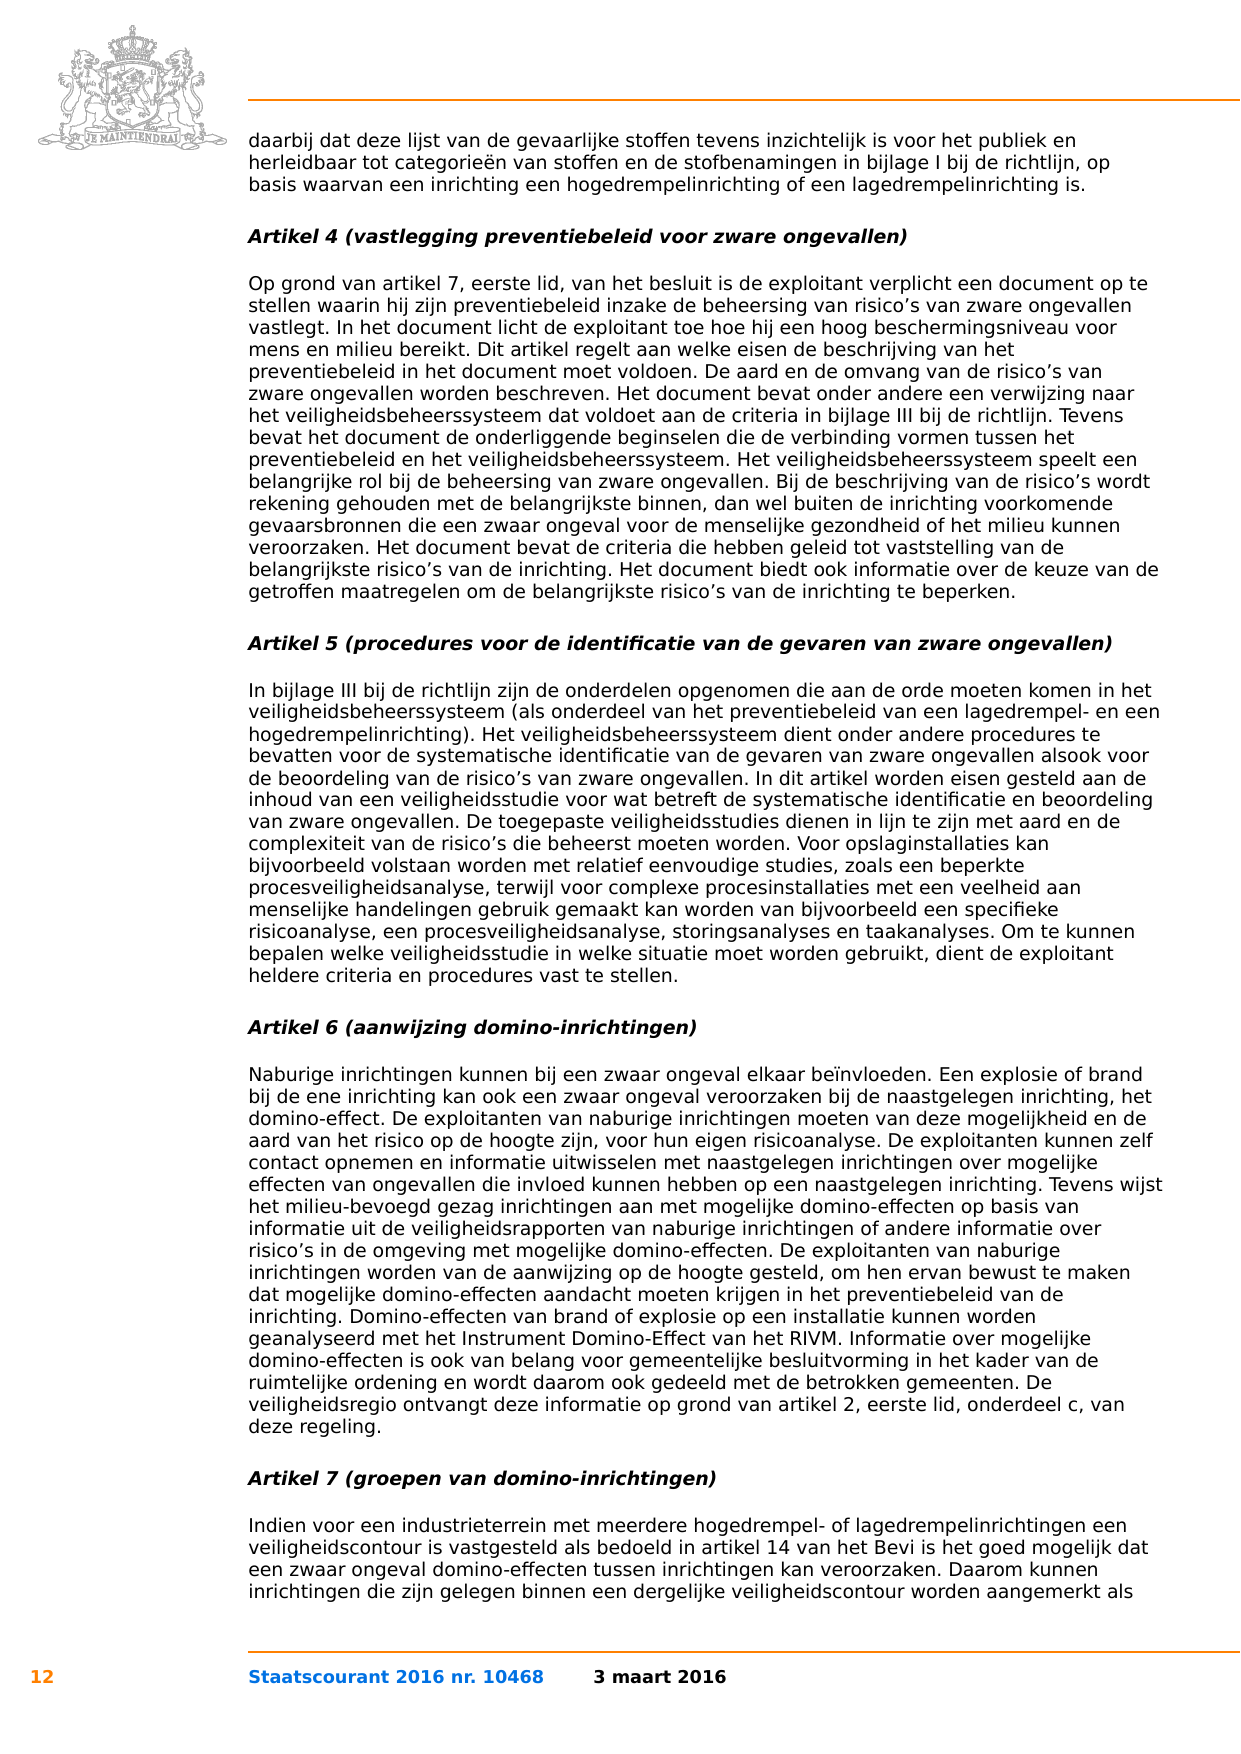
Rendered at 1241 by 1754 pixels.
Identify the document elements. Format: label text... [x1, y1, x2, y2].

subtitle Artikel 7 (groepen van domino-inrichtingen) [248, 1468, 1163, 1490]
text In bijlage III bij de richtlijn zijn de onderdelen opgenomen die aan de orde moeten komen in het veiligheidsbeheerssysteem (als onderdeel van het preventiebeleid van een lagedrempel- en een hogedrempelinrichting). Het veiligheidsbeheerssysteem dient onder andere procedures te bevatten voor de systematische identificatie van de gevaren van zware ongevallen alsook voor de beoordeling van de risico’s van zware ongevallen. In dit artikel worden eisen gesteld aan de inhoud van een veiligheidsstudie voor wat betreft de systematische identificatie en beoordeling van zware ongevallen. De toegepaste veiligheidsstudies dienen in lijn te zijn met aard en de complexiteit van de risico’s die beheerst moeten worden. Voor opslaginstallaties kan bijvoorbeeld volstaan worden met relatief eenvoudige studies, zoals een beperkte procesveiligheidsanalyse, terwijl voor complexe procesinstallaties met een veelheid aan menselijke handelingen gebruik gemaakt kan worden van bijvoorbeeld een specifieke risicoanalyse, een procesveiligheidsanalyse, storingsanalyses en taakanalyses. Om te kunnen bepalen welke veiligheidsstudie in welke situatie moet worden gebruikt, dient de exploitant heldere criteria en procedures vast te stellen. [248, 679, 1163, 987]
subtitle Artikel 5 (procedures voor de identificatie van de gevaren van zware ongevallen) [248, 632, 1163, 654]
text Op grond van artikel 7, eerste lid, van het besluit is de exploitant verplicht een document op te stellen waarin hij zijn preventiebeleid inzake de beheersing van risico’s van zware ongevallen vastlegt. In het document licht de exploitant toe hoe hij een hoog beschermingsniveau voor mens en milieu bereikt. Dit artikel regelt aan welke eisen de beschrijving van het preventiebeleid in het document moet voldoen. De aard en de omvang van de risico’s van zware ongevallen worden beschreven. Het document bevat onder andere een verwijzing naar het veiligheidsbeheerssysteem dat voldoet aan de criteria in bijlage III bij de richtlijn. Tevens bevat het document de onderliggende beginselen die de verbinding vormen tussen het preventiebeleid en het veiligheidsbeheerssysteem. Het veiligheidsbeheerssysteem speelt een belangrijke rol bij de beheersing van zware ongevallen. Bij de beschrijving van de risico’s wordt rekening gehouden met de belangrijkste binnen, dan wel buiten de inrichting voorkomende gevaarsbronnen die een zwaar ongeval voor de menselijke gezondheid of het milieu kunnen veroorzaken. Het document bevat de criteria die hebben geleid tot vaststelling van de belangrijkste risico’s van de inrichting. Het document biedt ook informatie over de keuze van de getroffen maatregelen om de belangrijkste risico’s van de inrichting te beperken. [248, 273, 1163, 602]
text Naburige inrichtingen kunnen bij een zwaar ongeval elkaar beïnvloeden. Een explosie of brand bij de ene inrichting kan ook een zwaar ongeval veroorzaken bij de naastgelegen inrichting, het domino-effect. De exploitanten van naburige inrichtingen moeten van deze mogelijkheid en de aard van het risico op de hoogte zijn, voor hun eigen risicoanalyse. De exploitanten kunnen zelf contact opnemen en informatie uitwisselen met naastgelegen inrichtingen over mogelijke effecten van ongevallen die invloed kunnen hebben op een naastgelegen inrichting. Tevens wijst het milieu-bevoegd gezag inrichtingen aan met mogelijke domino-effecten op basis van informatie uit de veiligheidsrapporten van naburige inrichtingen of andere informatie over risico’s in de omgeving met mogelijke domino-effecten. De exploitanten van naburige inrichtingen worden van de aanwijzing op de hoogte gesteld, om hen ervan bewust te maken dat mogelijke domino-effecten aandacht moeten krijgen in het preventiebeleid van de inrichting. Domino-effecten van brand of explosie op een installatie kunnen worden geanalyseerd met het Instrument Domino-Effect van het RIVM. Informatie over mogelijke domino-effecten is ook van belang voor gemeentelijke besluitvorming in het kader van de ruimtelijke ordening en wordt daarom ook gedeeld met de betrokken gemeenten. De veiligheidsregio ontvangt deze informatie op grond van artikel 2, eerste lid, onderdeel c, van deze regeling. [248, 1064, 1163, 1438]
subtitle Artikel 6 (aanwijzing domino-inrichtingen) [248, 1017, 1163, 1039]
text daarbij dat deze lijst van de gevaarlijke stoffen tevens inzichtelijk is voor het publiek en herleidbaar tot categorieën van stoffen en de stofbenamingen in bijlage I bij de richtlijn, op basis waarvan een inrichting een hogedrempelinrichting of een lagedrempelinrichting is. [248, 130, 1163, 196]
picture [38, 25, 227, 150]
subtitle Artikel 4 (vastlegging preventiebeleid voor zware ongevallen) [248, 226, 1163, 248]
text Indien voor een industrieterrein met meerdere hogedrempel- of lagedrempelinrichtingen een veiligheidscontour is vastgesteld als bedoeld in artikel 14 van het Bevi is het goed mogelijk dat een zwaar ongeval domino-effecten tussen inrichtingen kan veroorzaken. Daarom kunnen inrichtingen die zijn gelegen binnen een dergelijke veiligheidscontour worden aangemerkt als [248, 1515, 1163, 1603]
